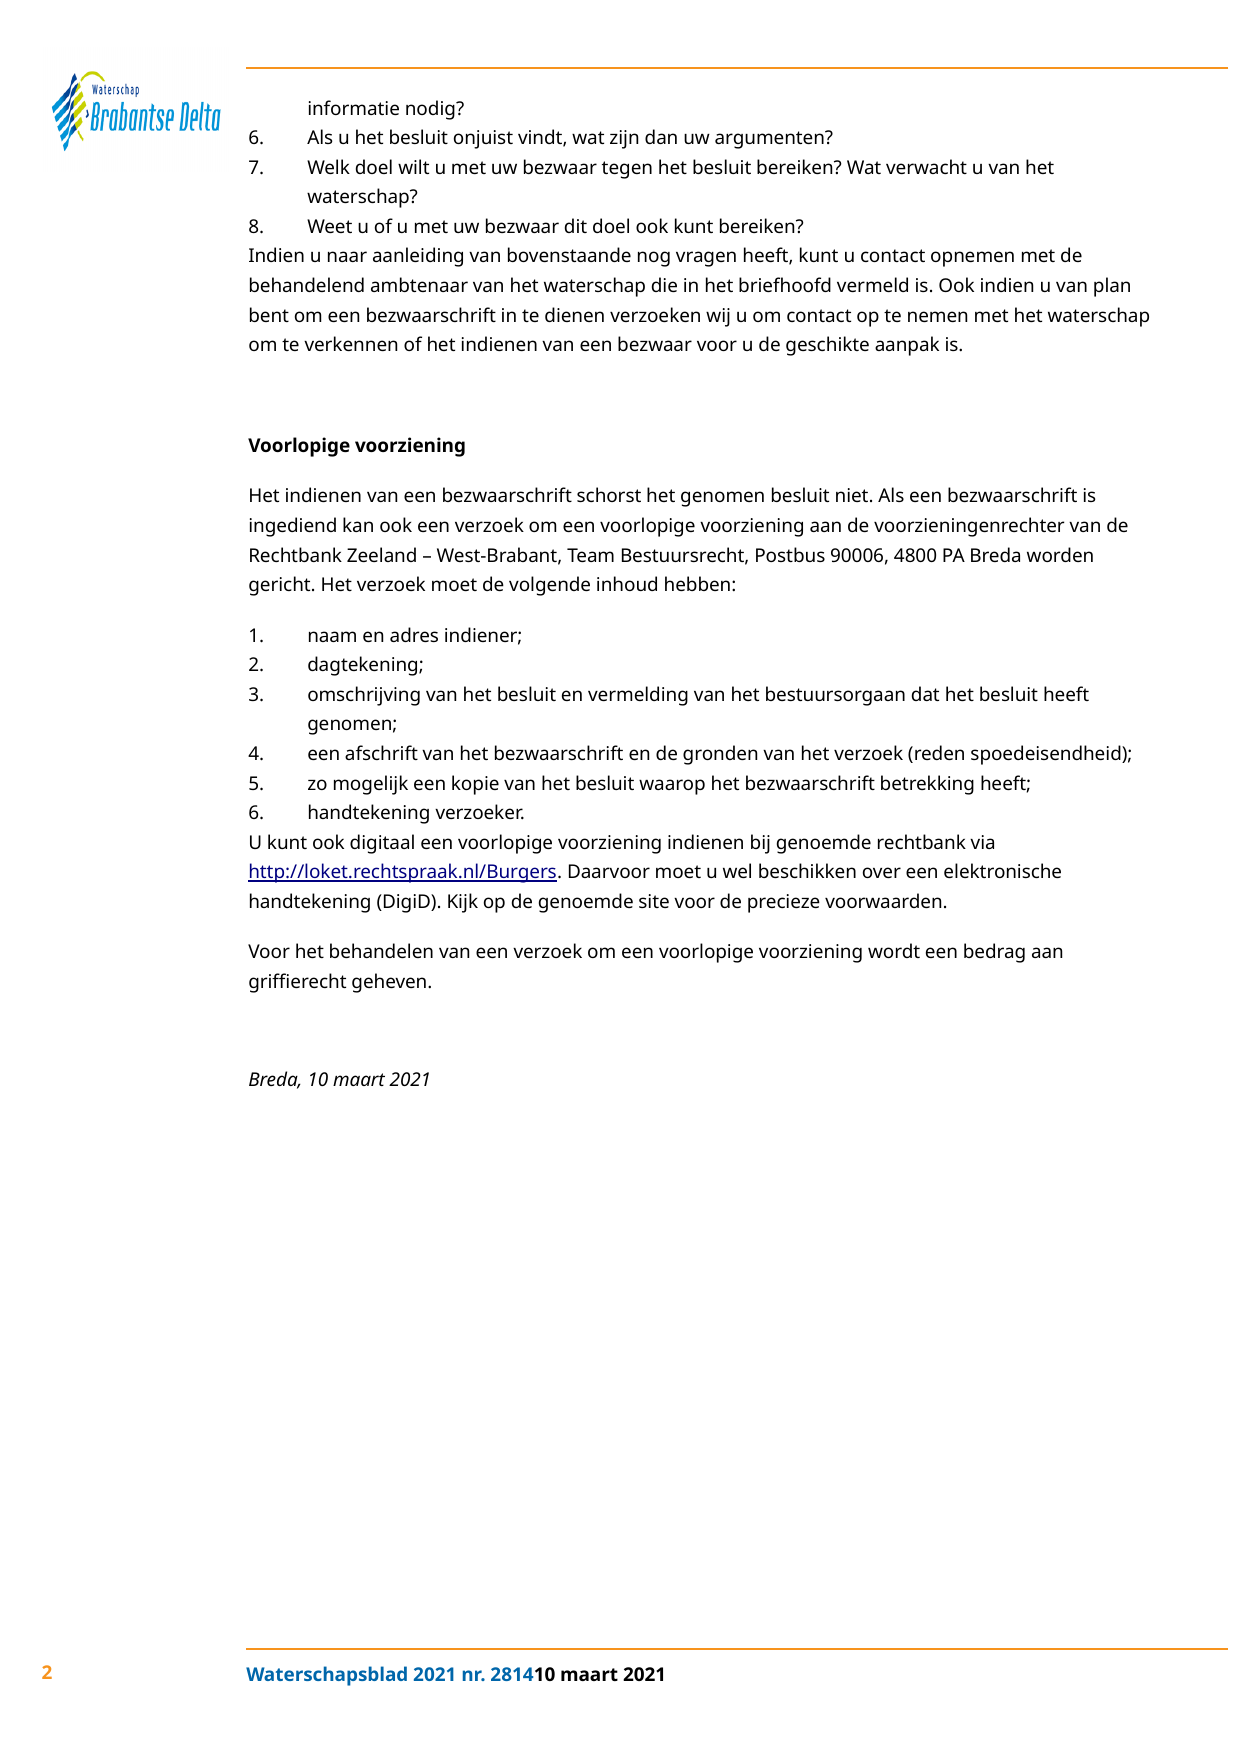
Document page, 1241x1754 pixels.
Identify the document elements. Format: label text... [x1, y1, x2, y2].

list Weet u of u met uw bezwaar dit doel ook kunt bereiken? [248, 213, 1152, 239]
list dagtekening; [248, 651, 1152, 677]
text Voorlopige voorziening [248, 432, 1152, 458]
text Indien u naar aanleiding van bovenstaande nog vragen heeft, kunt u contact opnemen met de behandelend ambtenaar van het waterschap die in het briefhoofd vermeld is. Ook indien u van plan bent om een bezwaarschrift in te dienen verzoeken wij u om contact op te nemen met het waterschap om te verkennen of het indienen van een bezwaar voor u de geschikte aanpak is. [248, 243, 1152, 357]
list Welk doel wilt u met uw bezwaar tegen het besluit bereiken? Wat verwacht u van het waterschap? [248, 154, 1152, 209]
list een afschrift van het bezwaarschrift en de gronden van het verzoek (reden spoedeisendheid); [248, 740, 1152, 766]
text U kunt ook digitaal een voorlopige voorziening indienen bij genoemde rechtbank via http://loket.rechtspraak.nl/Burgers. Daarvoor moet u wel beschikken over een elektronische handtekening (DigiD). Kijk op de genoemde site voor de precieze voorwaarden. [248, 829, 1152, 914]
list naam en adres indiener; [248, 622, 1152, 648]
list handtekening verzoeker. [248, 799, 1152, 825]
picture [41, 47, 231, 172]
list Als u het besluit onjuist vindt, wat zijn dan uw argumenten? [248, 124, 1152, 150]
text Het indienen van een bezwaarschrift schorst het genomen besluit niet. Als een bezwaarschrift is ingediend kan ook een verzoek om een voorlopige voorziening aan de voorzieningenrechter van de Rechtbank Zeeland – West-Brabant, Team Bestuursrecht, Postbus 90006, 4800 PA Breda worden gericht. Het verzoek moet de volgende inhoud hebben: [248, 483, 1152, 597]
list omschrijving van het besluit en vermelding van het bestuursorgaan dat het besluit heeft genomen; [248, 681, 1152, 736]
list zo mogelijk een kopie van het besluit waarop het bezwaarschrift betrekking heeft; [248, 770, 1152, 796]
list informatie nodig? [248, 95, 1152, 121]
text Voor het behandelen van een verzoek om een voorlopige voorziening wordt een bedrag aan griffierecht geheven. [248, 938, 1152, 994]
text Breda, 10 maart 2021 [248, 1066, 1152, 1092]
